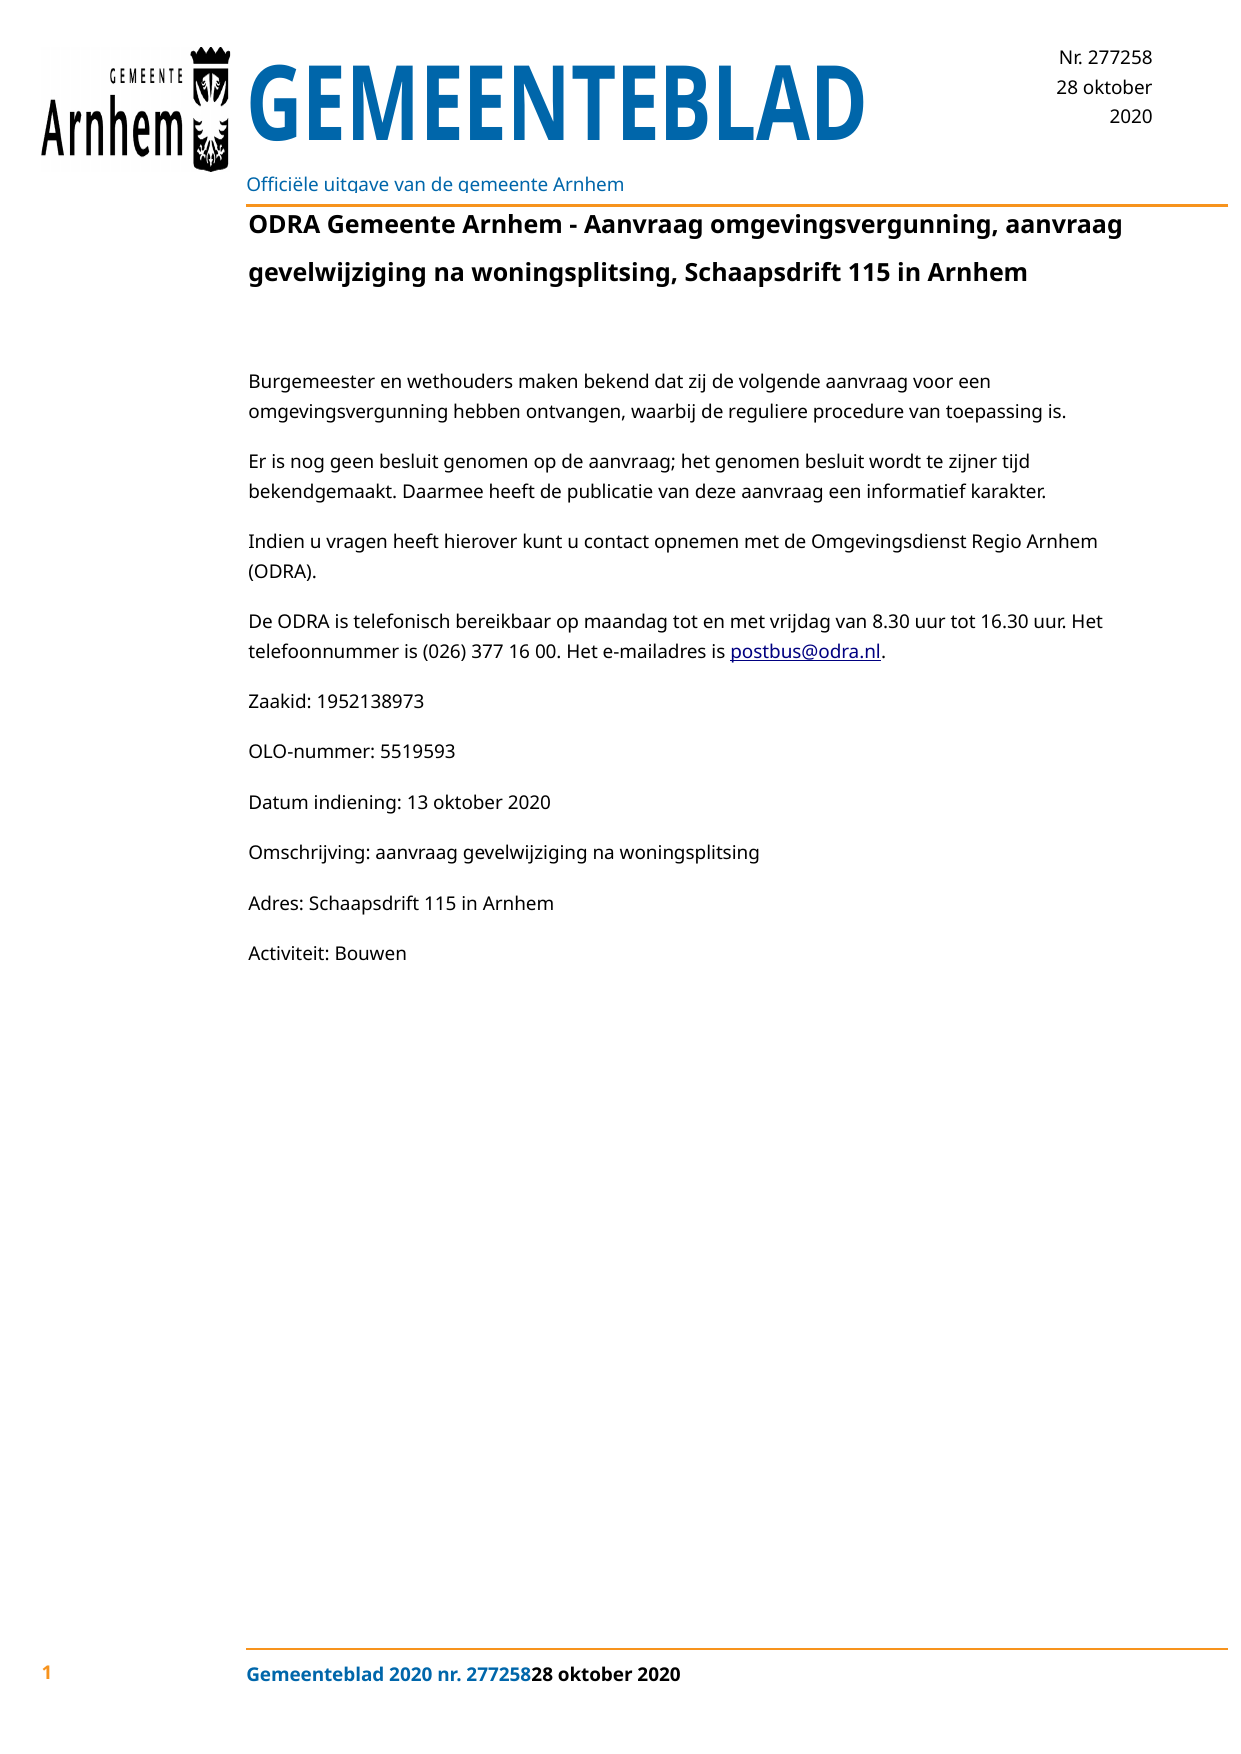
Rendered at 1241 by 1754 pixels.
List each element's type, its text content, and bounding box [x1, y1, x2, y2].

text Activiteit: Bouwen [248, 940, 1152, 966]
text Indien u vragen heeft hierover kunt u contact opnemen met de Omgevingsdienst Regio Arnhem (ODRA). [248, 528, 1152, 584]
text Zaakid: 1952138973 [248, 688, 1152, 714]
text Burgemeester en wethouders maken bekend dat zij de volgende aanvraag voor een omgevingsvergunning hebben ontvangen, waarbij de reguliere procedure van toepassing is. [248, 368, 1152, 424]
text Adres: Schaapsdrift 115 in Arnhem [248, 890, 1152, 916]
text Datum indiening: 13 oktober 2020 [248, 789, 1152, 815]
text Omschrijving: aanvraag gevelwijziging na woningsplitsing [248, 839, 1152, 865]
text De ODRA is telefonisch bereikbaar op maandag tot en met vrijdag van 8.30 uur tot 16.30 uur. Het telefoonnummer is (026) 377 16 00. Het e-mailadres is postbus@odra.nl. [248, 608, 1152, 664]
text ODRA Gemeente Arnhem - Aanvraag omgevingsvergunning, aanvraag gevelwijziging na woningsplitsing, Schaapsdrift 115 in Arnhem [248, 207, 1152, 288]
text Er is nog geen besluit genomen op de aanvraag; het genomen besluit wordt te zijner tijd bekendgemaakt. Daarmee heeft de publicatie van deze aanvraag een informatief karakter. [248, 448, 1152, 504]
text OLO-nummer: 5519593 [248, 739, 1152, 764]
picture [41, 47, 231, 172]
